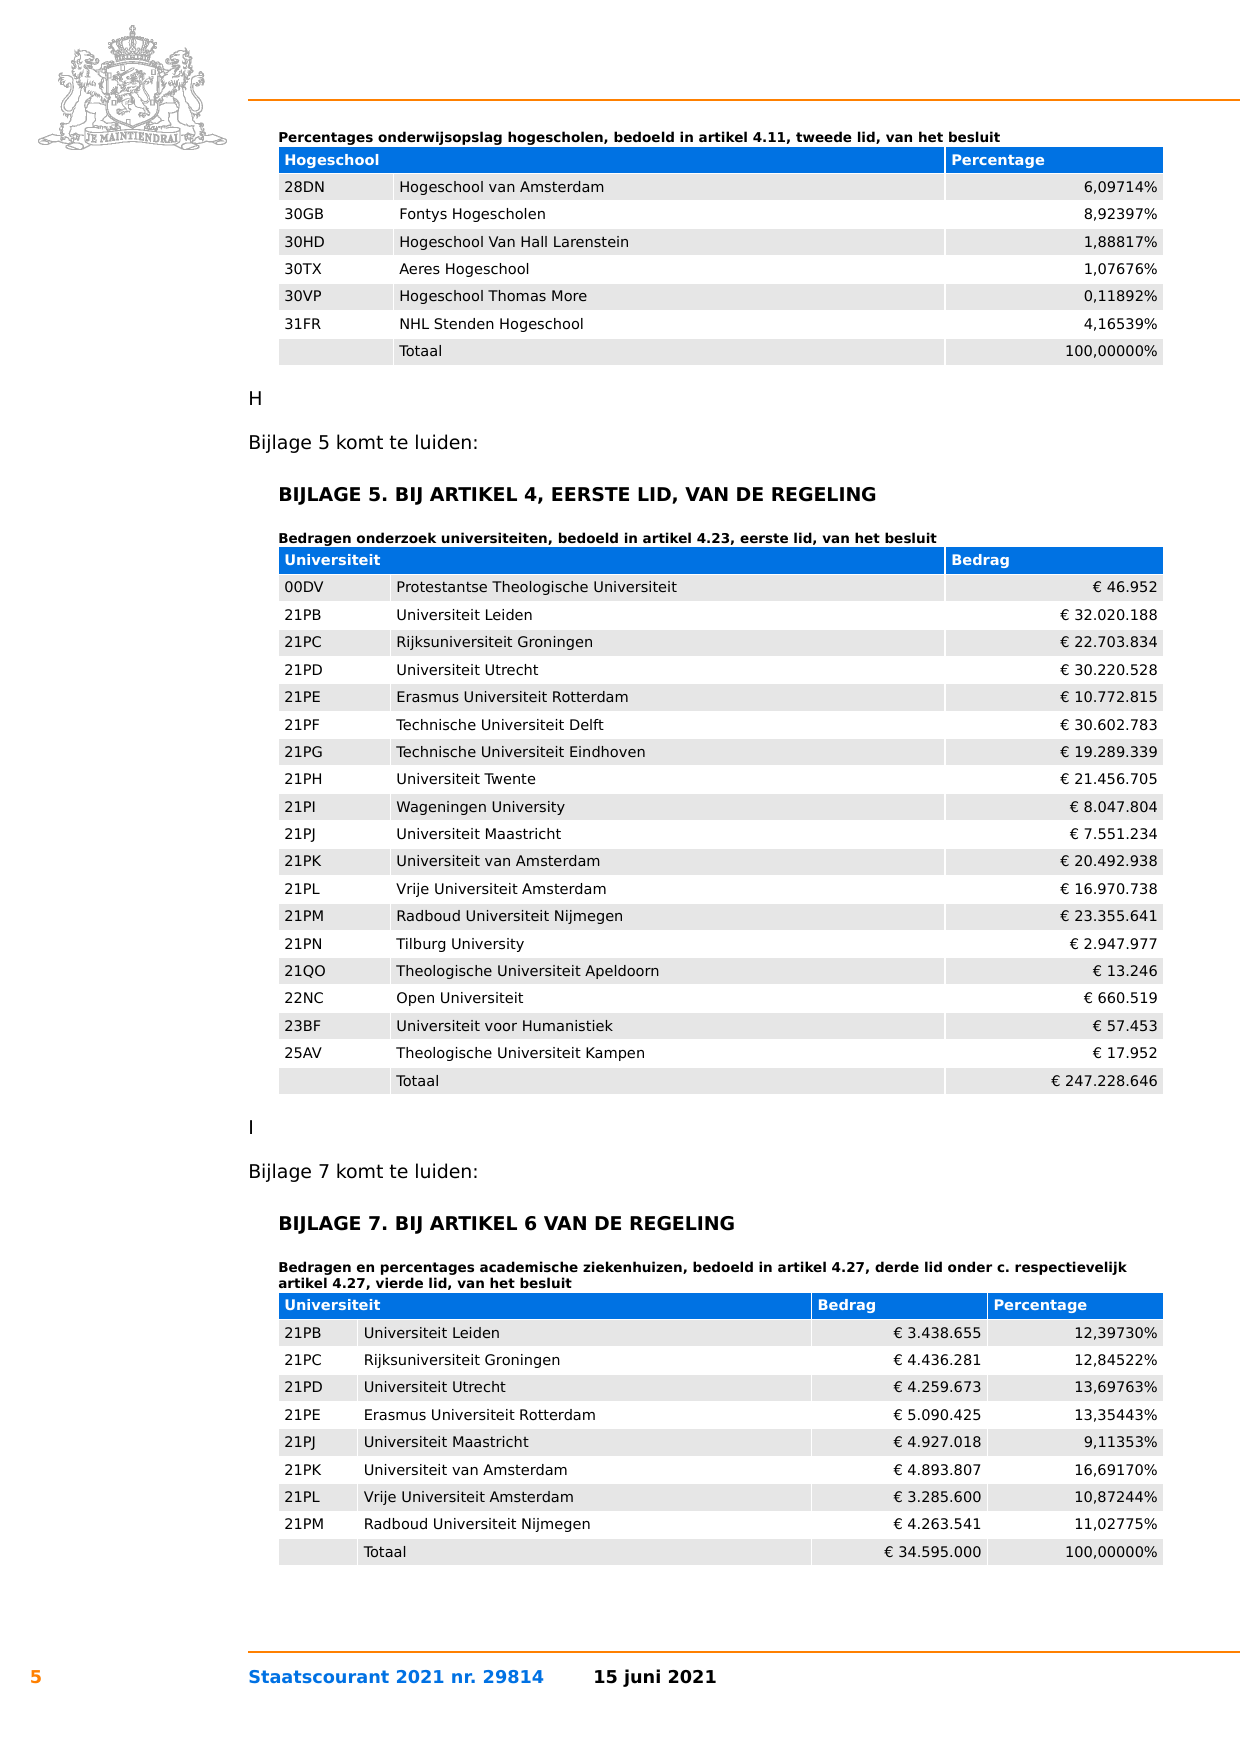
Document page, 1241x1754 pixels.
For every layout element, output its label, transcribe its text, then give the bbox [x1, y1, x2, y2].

table_cell € 57.453 [946, 1013, 1163, 1039]
table_cell 21PC [279, 1347, 357, 1373]
table_cell Fontys Hogescholen [394, 201, 944, 228]
table_cell 21PD [279, 1375, 357, 1401]
table_cell 21PB [279, 1320, 357, 1346]
table_cell 21QO [279, 958, 390, 984]
table_cell 00DV [279, 575, 390, 601]
table_cell 21PM [279, 904, 390, 930]
table_cell Technische Universiteit Eindhoven [391, 739, 944, 765]
table_cell € 247.228.646 [946, 1068, 1163, 1094]
table_cell 13,69763% [988, 1375, 1163, 1401]
table_cell 21PK [279, 849, 390, 875]
table_cell Universiteit van Amsterdam [391, 849, 944, 875]
table_cell [279, 1068, 390, 1094]
table_cell € 17.952 [946, 1040, 1163, 1067]
table_cell € 32.020.188 [946, 602, 1163, 628]
table_cell 30GB [279, 201, 393, 228]
table_cell € 2.947.977 [946, 931, 1163, 957]
table_cell Aeres Hogeschool [394, 256, 944, 283]
table_cell Rijksuniversiteit Groningen [391, 630, 944, 656]
table_cell Universiteit Utrecht [358, 1375, 811, 1401]
table_cell € 4.927.018 [812, 1429, 987, 1456]
table_cell 21PJ [279, 1429, 357, 1456]
table_cell € 4.436.281 [812, 1347, 987, 1373]
table_cell Universiteit [279, 547, 944, 574]
table_cell 0,11892% [946, 284, 1163, 310]
table_cell 21PC [279, 630, 390, 656]
table_cell Theologische Universiteit Apeldoorn [391, 958, 944, 984]
table_cell Universiteit Utrecht [391, 657, 944, 683]
text Bijlage 5 komt te luiden: [248, 432, 1163, 453]
table_cell Rijksuniversiteit Groningen [358, 1347, 811, 1373]
table_cell 4,16539% [946, 311, 1163, 337]
table_cell 22NC [279, 986, 390, 1012]
table_cell Hogeschool Thomas More [394, 284, 944, 310]
table_cell 21PL [279, 876, 390, 902]
table_cell Bedrag [946, 547, 1163, 574]
table_cell Totaal [391, 1068, 944, 1094]
table_cell € 22.703.834 [946, 630, 1163, 656]
table_cell 21PB [279, 602, 390, 628]
table_cell 21PE [279, 1402, 357, 1428]
table_cell 21PL [279, 1484, 357, 1511]
table_cell 28DN [279, 174, 393, 200]
table_cell € 5.090.425 [812, 1402, 987, 1428]
table_cell Wageningen University [391, 794, 944, 820]
table_cell 13,35443% [988, 1402, 1163, 1428]
table_cell 23BF [279, 1013, 390, 1039]
table_cell Technische Universiteit Delft [391, 712, 944, 738]
table_cell € 20.492.938 [946, 849, 1163, 875]
table_cell Universiteit Leiden [391, 602, 944, 628]
table_cell Universiteit Maastricht [358, 1429, 811, 1456]
table_cell 21PK [279, 1457, 357, 1483]
table_cell 21PE [279, 684, 390, 711]
table_cell 16,69170% [988, 1457, 1163, 1483]
table_cell 6,09714% [946, 174, 1163, 200]
table_cell Erasmus Universiteit Rotterdam [358, 1402, 811, 1428]
table_cell 21PI [279, 794, 390, 820]
text I [248, 1117, 1163, 1139]
table_cell € 46.952 [946, 575, 1163, 601]
table_cell Hogeschool [279, 147, 944, 173]
table_cell 21PJ [279, 821, 390, 848]
table_cell 9,11353% [988, 1429, 1163, 1456]
table_cell € 16.970.738 [946, 876, 1163, 902]
table_cell € 19.289.339 [946, 739, 1163, 765]
table_cell 21PH [279, 766, 390, 793]
table_cell 30TX [279, 256, 393, 283]
text H [248, 388, 1163, 410]
table_cell 12,84522% [988, 1347, 1163, 1373]
table_cell 21PN [279, 931, 390, 957]
picture [38, 25, 227, 150]
table_cell € 4.263.541 [812, 1512, 987, 1538]
table_cell Theologische Universiteit Kampen [391, 1040, 944, 1067]
subtitle BIJLAGE 5. BIJ ARTIKEL 4, EERSTE LID, VAN DE REGELING [278, 483, 1163, 506]
table_cell € 8.047.804 [946, 794, 1163, 820]
table_cell € 4.893.807 [812, 1457, 987, 1483]
text Bijlage 7 komt te luiden: [248, 1161, 1163, 1183]
table_cell € 7.551.234 [946, 821, 1163, 848]
table_cell € 21.456.705 [946, 766, 1163, 793]
table_cell Vrije Universiteit Amsterdam [391, 876, 944, 902]
table_cell 1,88817% [946, 229, 1163, 255]
table_cell [279, 339, 393, 365]
table_cell 11,02775% [988, 1512, 1163, 1538]
table_cell [279, 1539, 357, 1565]
table_cell NHL Stenden Hogeschool [394, 311, 944, 337]
table_cell € 23.355.641 [946, 904, 1163, 930]
table_cell Vrije Universiteit Amsterdam [358, 1484, 811, 1511]
table_cell Tilburg University [391, 931, 944, 957]
table_cell Radboud Universiteit Nijmegen [391, 904, 944, 930]
table_cell 30VP [279, 284, 393, 310]
table_cell 12,39730% [988, 1320, 1163, 1346]
table_cell 100,00000% [946, 339, 1163, 365]
table_cell Universiteit Maastricht [391, 821, 944, 848]
table_cell Open Universiteit [391, 986, 944, 1012]
table_cell Hogeschool Van Hall Larenstein [394, 229, 944, 255]
table_cell 1,07676% [946, 256, 1163, 283]
table_cell Percentage [988, 1293, 1163, 1319]
table_header Bedragen onderzoek universiteiten, bedoeld in artikel 4.23, eerste lid, van het besluit [278, 531, 1163, 546]
table_cell Universiteit voor Humanistiek [391, 1013, 944, 1039]
table_cell 21PM [279, 1512, 357, 1538]
table_cell Bedrag [812, 1293, 987, 1319]
table_cell € 13.246 [946, 958, 1163, 984]
table_cell € 10.772.815 [946, 684, 1163, 711]
table_cell Totaal [358, 1539, 811, 1565]
table_cell € 30.602.783 [946, 712, 1163, 738]
table_cell € 3.438.655 [812, 1320, 987, 1346]
table_cell 21PF [279, 712, 390, 738]
table_cell 31FR [279, 311, 393, 337]
subtitle BIJLAGE 7. BIJ ARTIKEL 6 VAN DE REGELING [278, 1213, 1163, 1235]
table_cell Erasmus Universiteit Rotterdam [391, 684, 944, 711]
table_cell 10,87244% [988, 1484, 1163, 1511]
table_cell Universiteit van Amsterdam [358, 1457, 811, 1483]
table_header Bedragen en percentages academische ziekenhuizen, bedoeld in artikel 4.27, derde lid onder c. respectievelijk artikel 4.27, vierde lid, van het besluit [278, 1260, 1163, 1291]
table_cell Radboud Universiteit Nijmegen [358, 1512, 811, 1538]
table_cell Hogeschool van Amsterdam [394, 174, 944, 200]
table_cell € 30.220.528 [946, 657, 1163, 683]
table_cell € 3.285.600 [812, 1484, 987, 1511]
table_cell Protestantse Theologische Universiteit [391, 575, 944, 601]
table_cell 8,92397% [946, 201, 1163, 228]
table_cell Universiteit Leiden [358, 1320, 811, 1346]
table_cell Totaal [394, 339, 944, 365]
table_cell 21PD [279, 657, 390, 683]
table_header Percentages onderwijsopslag hogescholen, bedoeld in artikel 4.11, tweede lid, van het besluit [278, 130, 1163, 146]
table_cell 21PG [279, 739, 390, 765]
table_cell Universiteit Twente [391, 766, 944, 793]
table_cell Percentage [946, 147, 1163, 173]
table_cell € 660.519 [946, 986, 1163, 1012]
table_cell 100,00000% [988, 1539, 1163, 1565]
table_cell 30HD [279, 229, 393, 255]
table_cell Universiteit [279, 1293, 811, 1319]
table_cell 25AV [279, 1040, 390, 1067]
table_cell € 4.259.673 [812, 1375, 987, 1401]
table_cell € 34.595.000 [812, 1539, 987, 1565]
